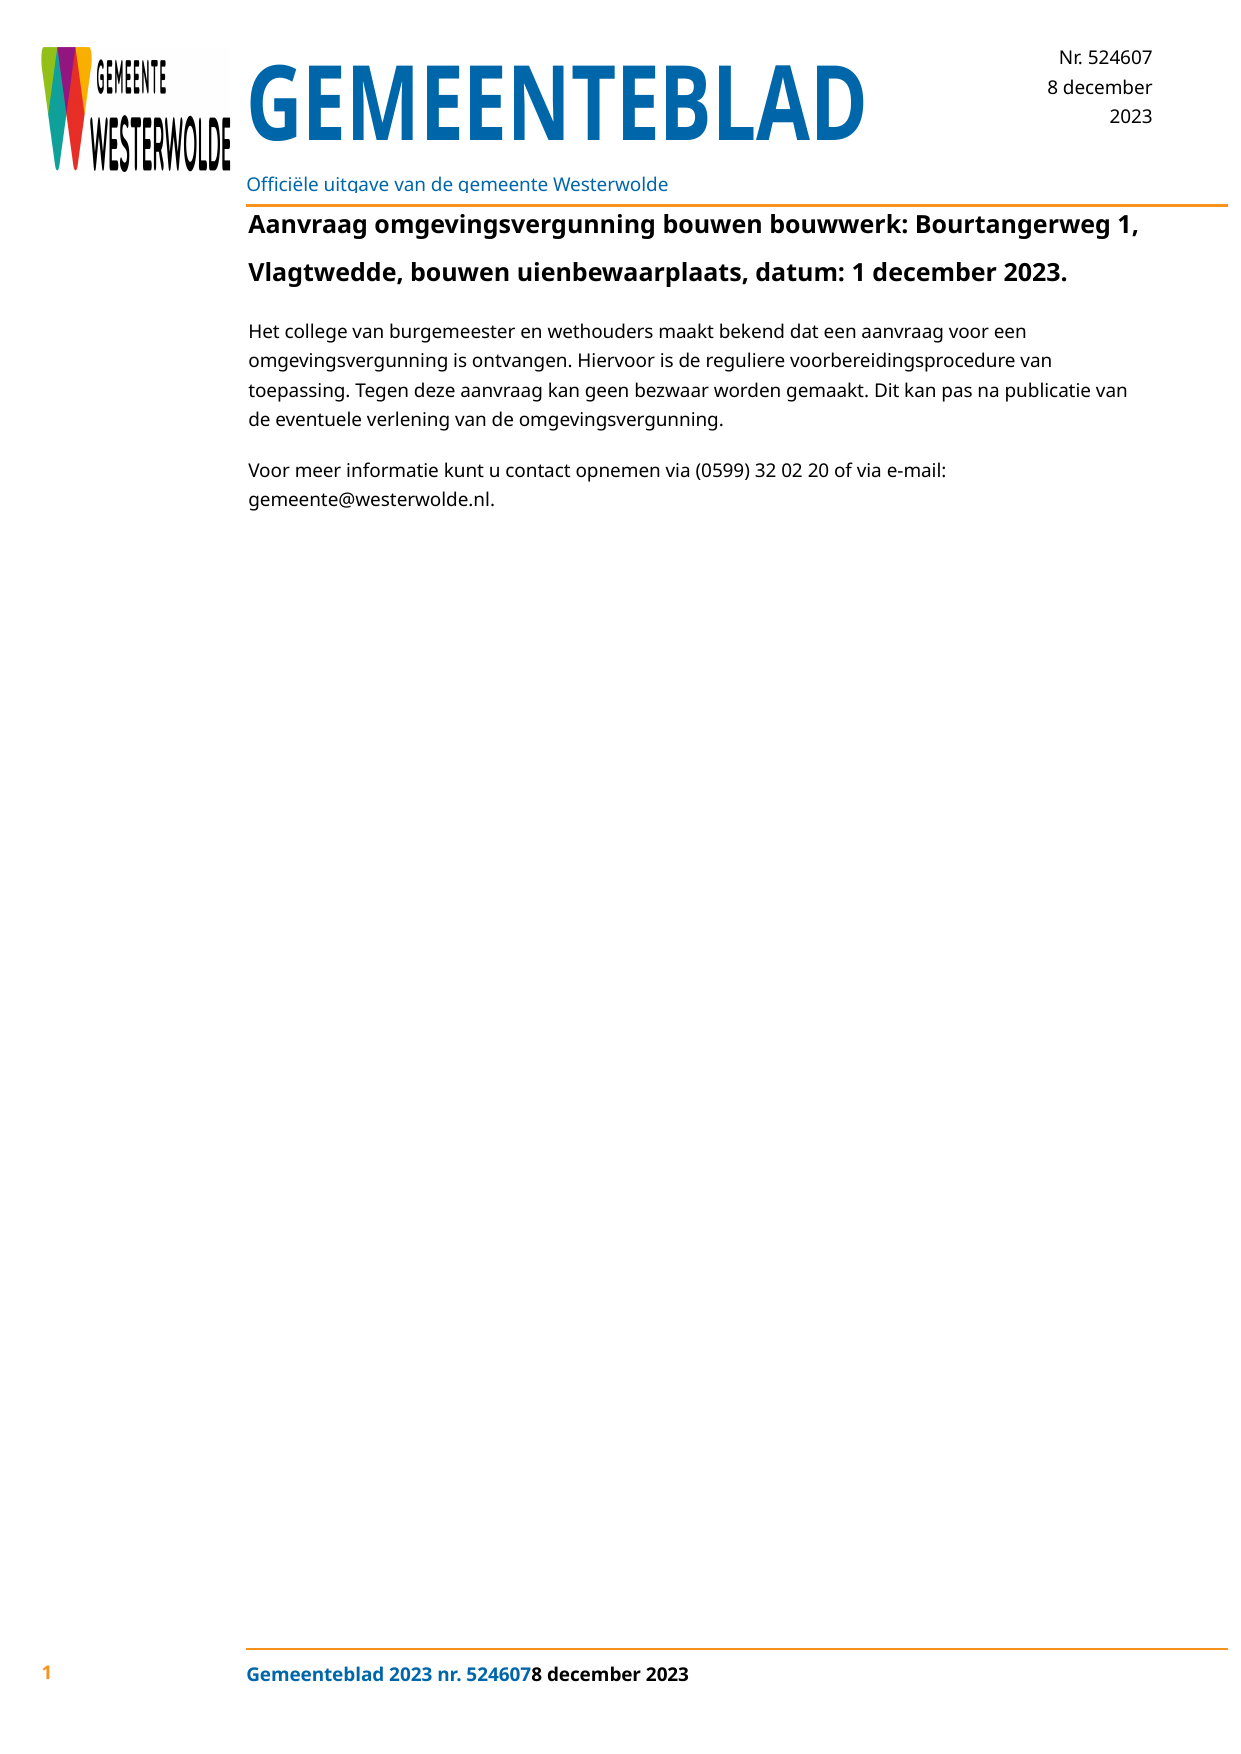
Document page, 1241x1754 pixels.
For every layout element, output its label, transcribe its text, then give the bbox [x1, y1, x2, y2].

text Aanvraag omgevingsvergunning bouwen bouwwerk: Bourtangerweg 1, Vlagtwedde, bouwen uienbewaarplaats, datum: 1 december 2023. [248, 207, 1152, 288]
picture [41, 47, 231, 172]
text Voor meer informatie kunt u contact opnemen via (0599) 32 02 20 of via e-mail: gemeente@westerwolde.nl. [248, 457, 1152, 512]
text Het college van burgemeester en wethouders maakt bekend dat een aanvraag voor een omgevingsvergunning is ontvangen. Hiervoor is de reguliere voorbereidingsprocedure van toepassing. Tegen deze aanvraag kan geen bezwaar worden gemaakt. Dit kan pas na publicatie van de eventuele verlening van de omgevingsvergunning. [248, 318, 1152, 432]
